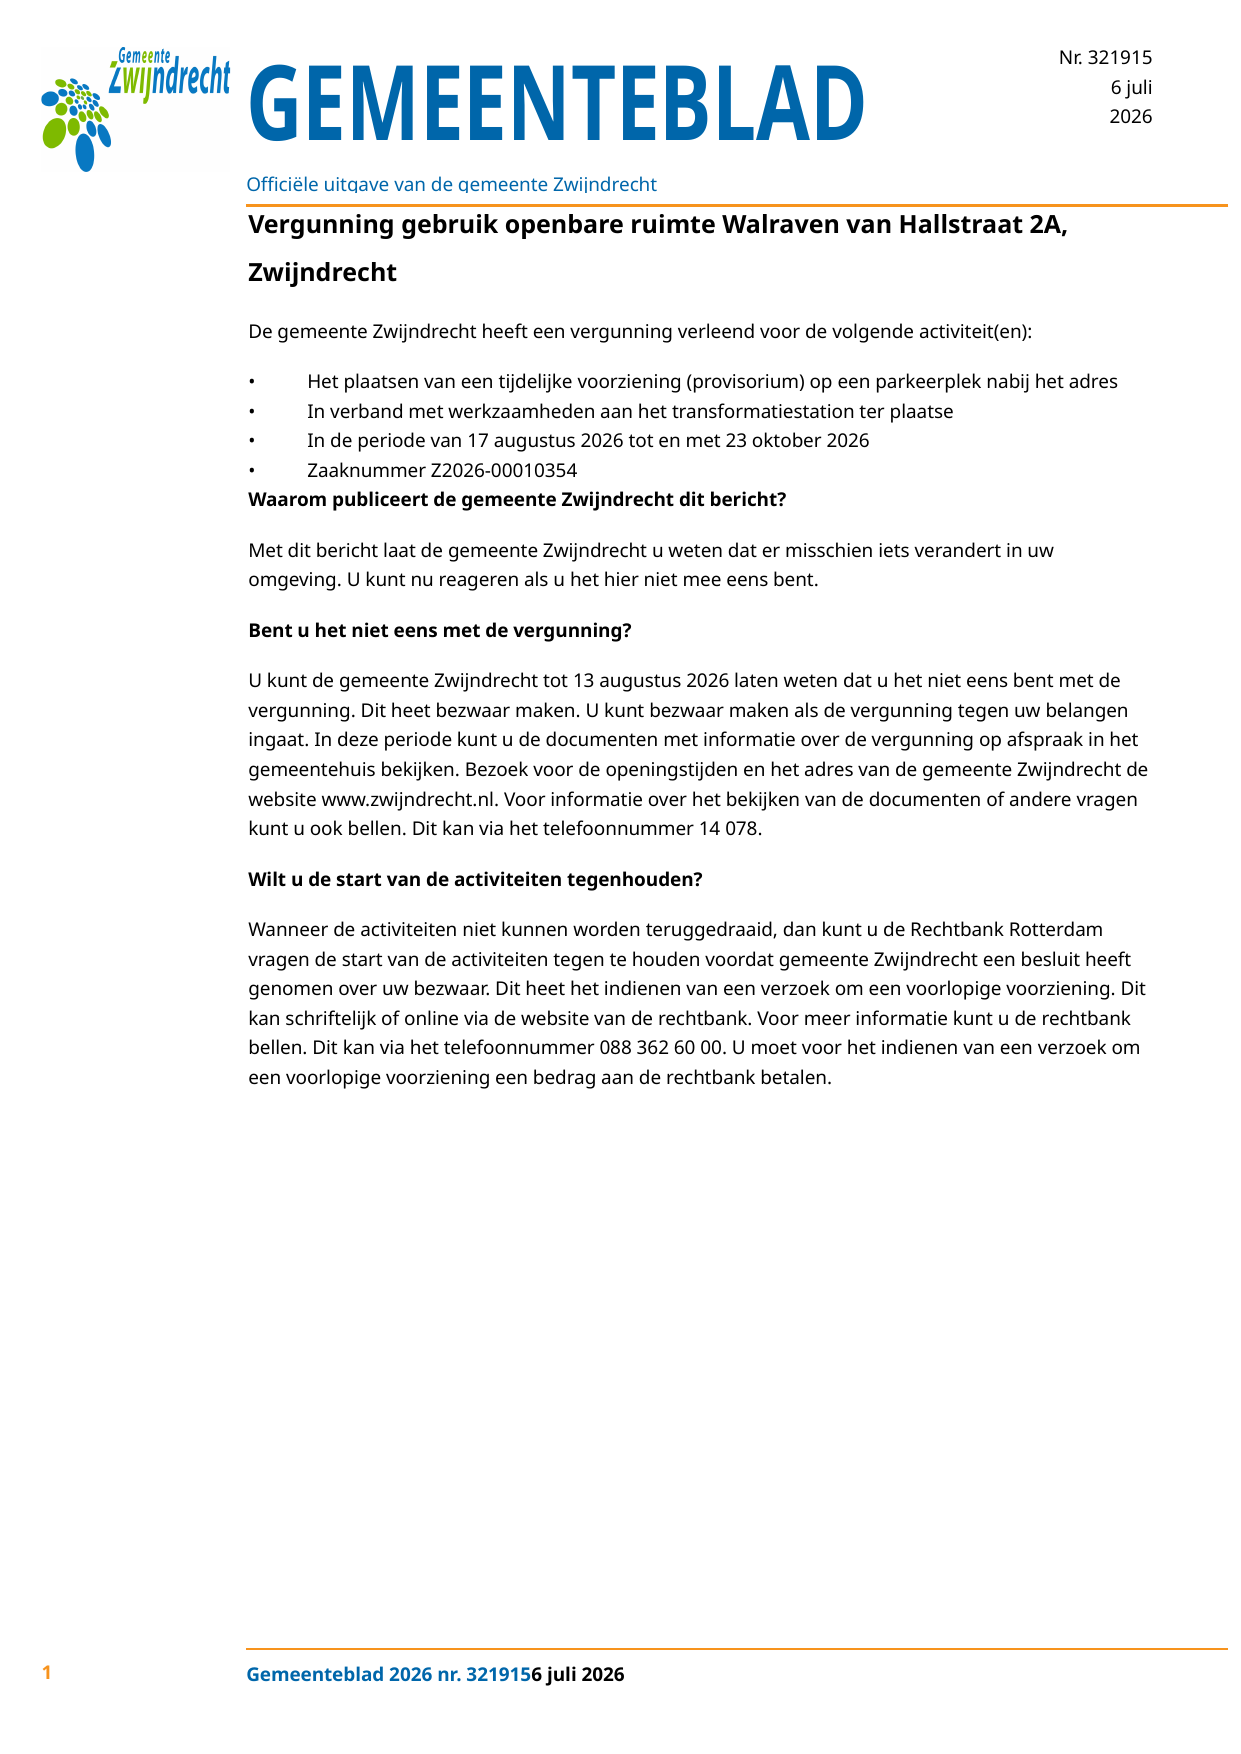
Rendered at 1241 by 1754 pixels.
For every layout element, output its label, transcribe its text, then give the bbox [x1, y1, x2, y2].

text Wanneer de activiteiten niet kunnen worden teruggedraaid, dan kunt u de Rechtbank Rotterdam vragen de start van de activiteiten tegen te houden voordat gemeente Zwijndrecht een besluit heeft genomen over uw bezwaar. Dit heet het indienen van een verzoek om een voorlopige voorziening. Dit kan schriftelijk of online via de website van de rechtbank. Voor meer informatie kunt u de rechtbank bellen. Dit kan via het telefoonnummer 088 362 60 00. U moet voor het indienen van een verzoek om een voorlopige voorziening een bedrag aan de rechtbank betalen. [248, 916, 1152, 1090]
list In de periode van 17 augustus 2026 tot en met 23 oktober 2026 [248, 427, 1152, 453]
list In verband met werkzaamheden aan het transformatiestation ter plaatse [248, 398, 1152, 424]
text Wilt u de start van de activiteiten tegenhouden? [248, 866, 1152, 892]
list Het plaatsen van een tijdelijke voorziening (provisorium) op een parkeerplek nabij het adres [248, 368, 1152, 394]
text Vergunning gebruik openbare ruimte Walraven van Hallstraat 2A, Zwijndrecht [248, 207, 1152, 288]
text Met dit bericht laat de gemeente Zwijndrecht u weten dat er misschien iets verandert in uw omgeving. U kunt nu reageren als u het hier niet mee eens bent. [248, 537, 1152, 592]
text U kunt de gemeente Zwijndrecht tot 13 augustus 2026 laten weten dat u het niet eens bent met de vergunning. Dit heet bezwaar maken. U kunt bezwaar maken als de vergunning tegen uw belangen ingaat. In deze periode kunt u de documenten met informatie over de vergunning op afspraak in het gemeentehuis bekijken. Bezoek voor de openingstijden en het adres van de gemeente Zwijndrecht de website www.zwijndrecht.nl. Voor informatie over het bekijken van de documenten of andere vragen kunt u ook bellen. Dit kan via het telefoonnummer 14 078. [248, 667, 1152, 841]
text De gemeente Zwijndrecht heeft een vergunning verleend voor de volgende activiteit(en): [248, 318, 1152, 344]
list Zaaknummer Z2026-00010354 [248, 457, 1152, 483]
text Bent u het niet eens met de vergunning? [248, 617, 1152, 643]
text Waarom publiceert de gemeente Zwijndrecht dit bericht? [248, 487, 1152, 512]
picture [41, 47, 231, 172]
